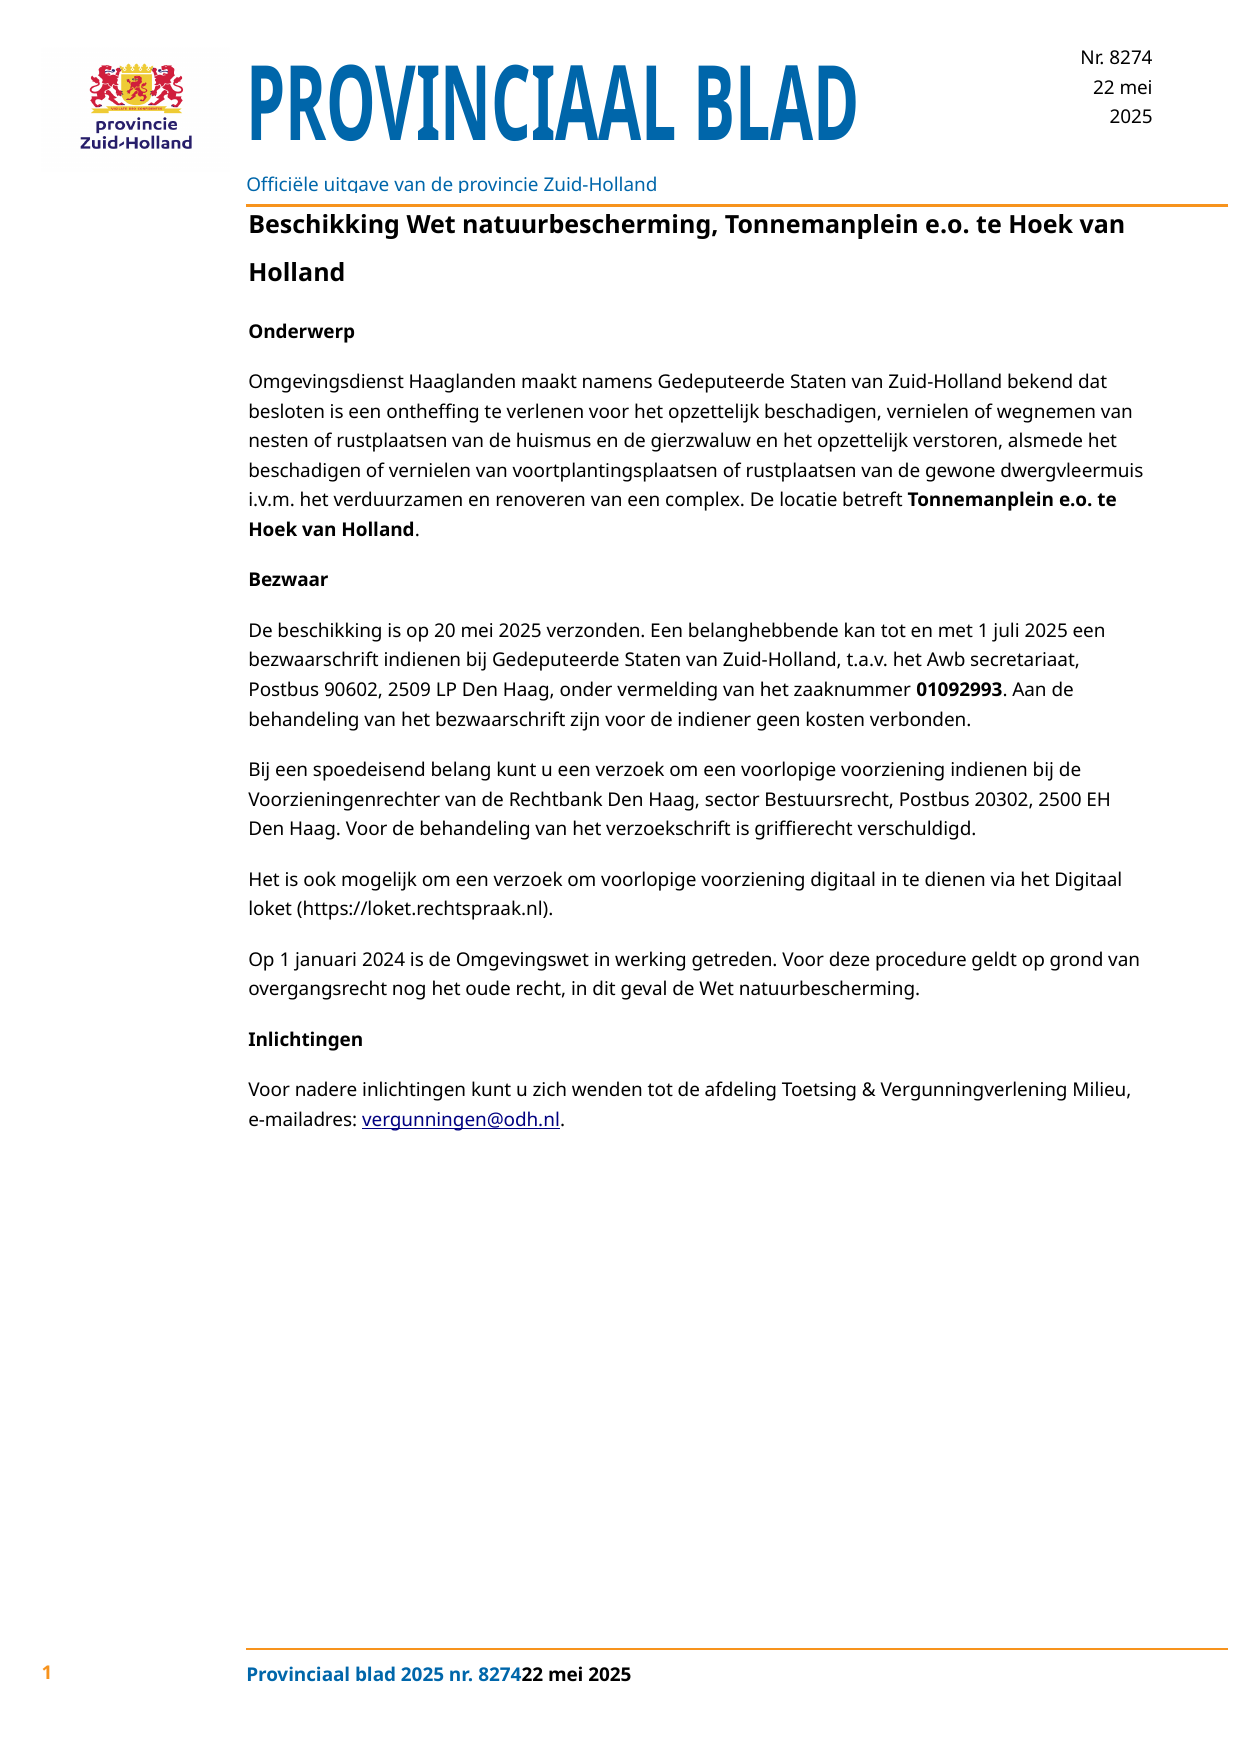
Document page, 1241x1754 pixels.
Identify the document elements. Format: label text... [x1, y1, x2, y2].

text Beschikking Wet natuurbescherming, Tonnemanplein e.o. te Hoek van Holland [248, 207, 1152, 288]
text Bezwaar [248, 567, 1152, 592]
text Het is ook mogelijk om een verzoek om voorlopige voorziening digitaal in te dienen via het Digitaal loket (https://loket.rechtspraak.nl). [248, 866, 1152, 921]
text Voor nadere inlichtingen kunt u zich wenden tot de afdeling Toetsing & Vergunningverlening Milieu, e-mailadres: vergunningen@odh.nl. [248, 1076, 1152, 1132]
text Onderwerp [248, 318, 1152, 344]
text Inlichtingen [248, 1026, 1152, 1052]
text De beschikking is op 20 mei 2025 verzonden. Een belanghebbende kan tot en met 1 juli 2025 een bezwaarschrift indienen bij Gedeputeerde Staten van Zuid-Holland, t.a.v. het Awb secretariaat, Postbus 90602, 2509 LP Den Haag, onder vermelding van het zaaknummer 01092993. Aan de behandeling van het bezwaarschrift zijn voor de indiener geen kosten verbonden. [248, 617, 1152, 732]
picture [41, 47, 231, 172]
text Omgevingsdienst Haaglanden maakt namens Gedeputeerde Staten van Zuid-Holland bekend dat besloten is een ontheffing te verlenen voor het opzettelijk beschadigen, vernielen of wegnemen van nesten of rustplaatsen van de huismus en de gierzwaluw en het opzettelijk verstoren, alsmede het beschadigen of vernielen van voortplantingsplaatsen of rustplaatsen van de gewone dwergvleermuis i.v.m. het verduurzamen en renoveren van een complex. De locatie betreft Tonnemanplein e.o. te Hoek van Holland. [248, 368, 1152, 542]
text Op 1 januari 2024 is de Omgevingswet in werking getreden. Voor deze procedure geldt op grond van overgangsrecht nog het oude recht, in dit geval de Wet natuurbescherming. [248, 946, 1152, 1001]
text Bij een spoedeisend belang kunt u een verzoek om een voorlopige voorziening indienen bij de Voorzieningenrechter van de Rechtbank Den Haag, sector Bestuursrecht, Postbus 20302, 2500 EH Den Haag. Voor de behandeling van het verzoekschrift is griffierecht verschuldigd. [248, 756, 1152, 841]
